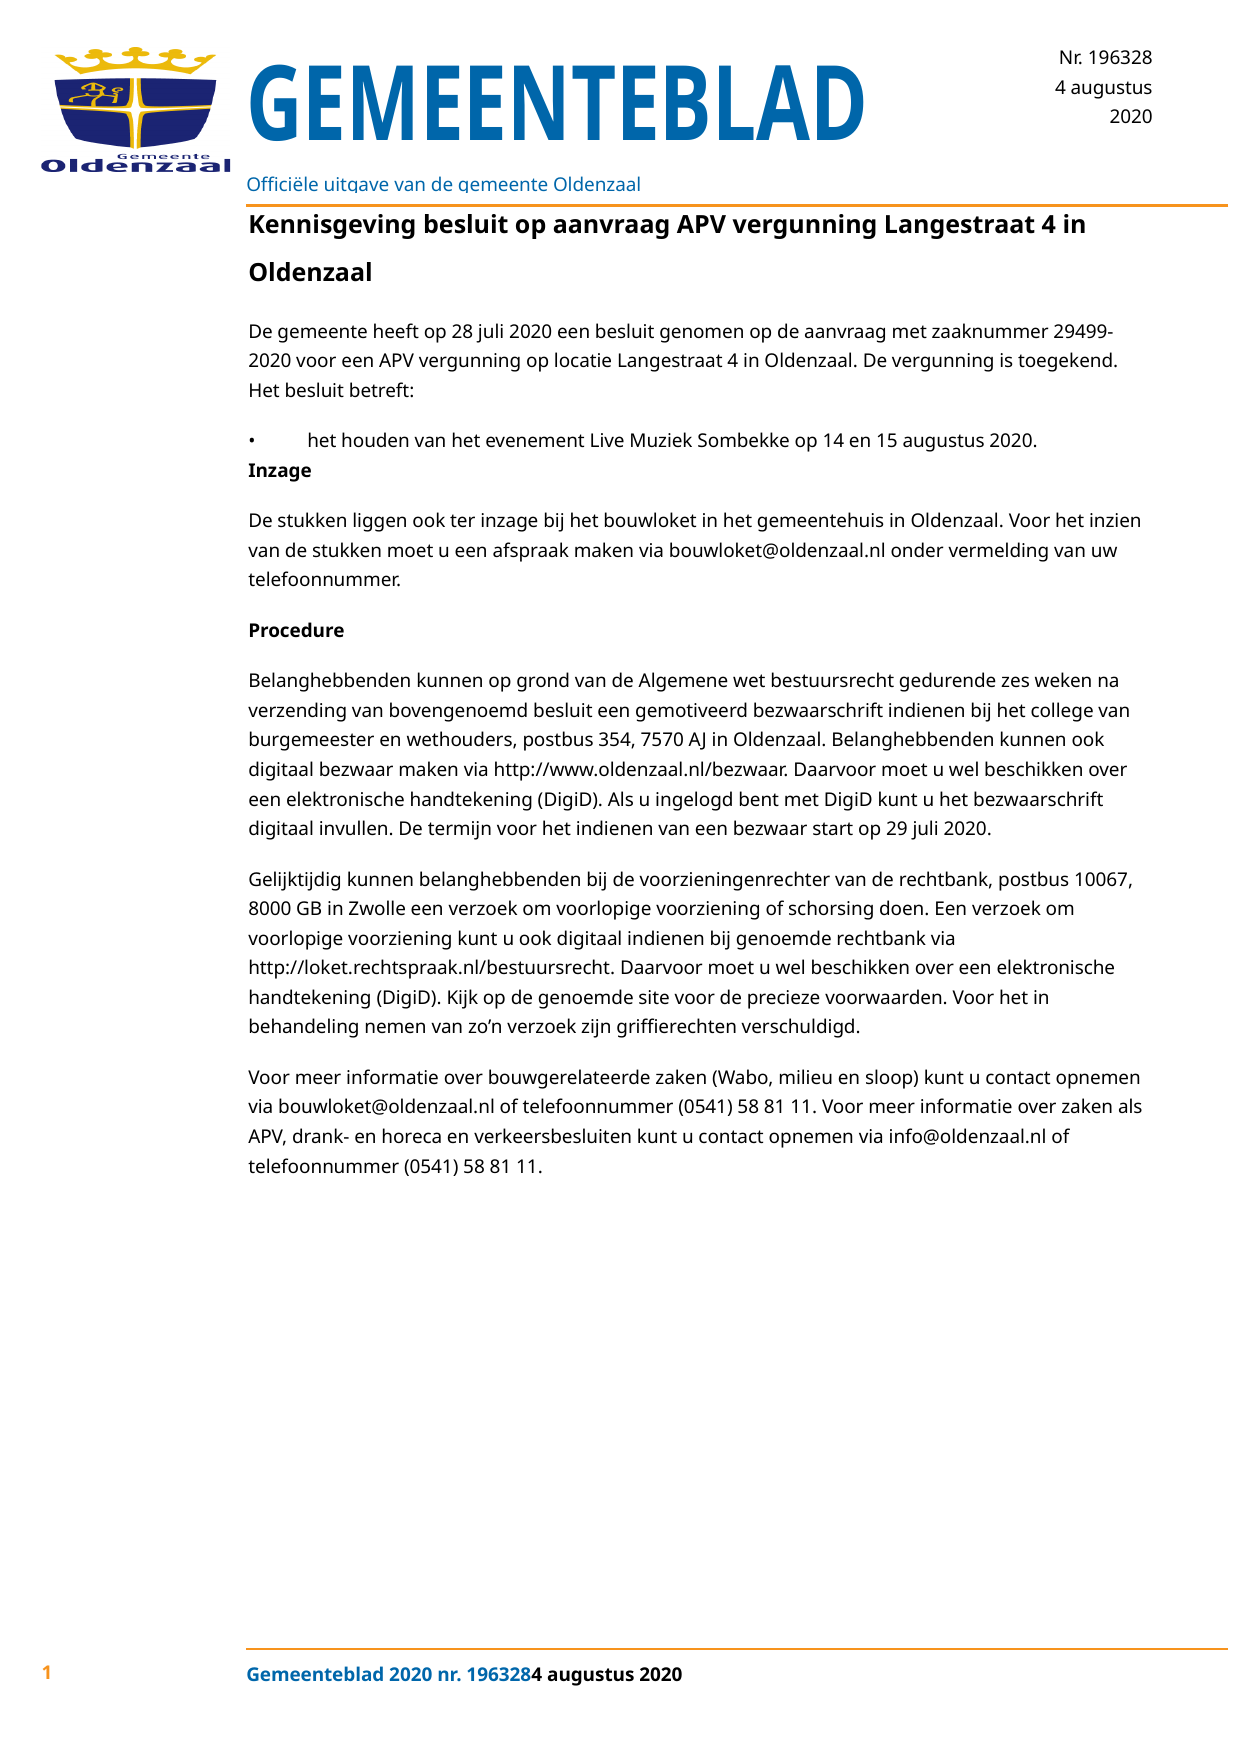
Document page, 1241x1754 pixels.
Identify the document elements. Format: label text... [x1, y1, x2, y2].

text De stukken liggen ook ter inzage bij het bouwloket in het gemeentehuis in Oldenzaal. Voor het inzien van de stukken moet u een afspraak maken via bouwloket@oldenzaal.nl onder vermelding van uw telefoonnummer. [248, 507, 1152, 592]
text Kennisgeving besluit op aanvraag APV vergunning Langestraat 4 in Oldenzaal [248, 207, 1152, 288]
text Procedure [248, 617, 1152, 643]
text Belanghebbenden kunnen op grond van de Algemene wet bestuursrecht gedurende zes weken na verzending van bovengenoemd besluit een gemotiveerd bezwaarschrift indienen bij het college van burgemeester en wethouders, postbus 354, 7570 AJ in Oldenzaal. Belanghebbenden kunnen ook digitaal bezwaar maken via http://www.oldenzaal.nl/bezwaar. Daarvoor moet u wel beschikken over een elektronische handtekening (DigiD). Als u ingelogd bent met DigiD kunt u het bezwaarschrift digitaal invullen. De termijn voor het indienen van een bezwaar start op 29 juli 2020. [248, 667, 1152, 841]
text Inzage [248, 457, 1152, 483]
text Gelijktijdig kunnen belanghebbenden bij de voorzieningenrechter van de rechtbank, postbus 10067, 8000 GB in Zwolle een verzoek om voorlopige voorziening of schorsing doen. Een verzoek om voorlopige voorziening kunt u ook digitaal indienen bij genoemde rechtbank via http://loket.rechtspraak.nl/bestuursrecht. Daarvoor moet u wel beschikken over een elektronische handtekening (DigiD). Kijk op de genoemde site voor de precieze voorwaarden. Voor het in behandeling nemen van zo’n verzoek zijn griffierechten verschuldigd. [248, 866, 1152, 1039]
text De gemeente heeft op 28 juli 2020 een besluit genomen op de aanvraag met zaaknummer 29499-2020 voor een APV vergunning op locatie Langestraat 4 in Oldenzaal. De vergunning is toegekend. Het besluit betreft: [248, 318, 1152, 403]
list het houden van het evenement Live Muziek Sombekke op 14 en 15 augustus 2020. [248, 427, 1152, 453]
text Voor meer informatie over bouwgerelateerde zaken (Wabo, milieu en sloop) kunt u contact opnemen via bouwloket@oldenzaal.nl of telefoonnummer (0541) 58 81 11. Voor meer informatie over zaken als APV, drank- en horeca en verkeersbesluiten kunt u contact opnemen via info@oldenzaal.nl of telefoonnummer (0541) 58 81 11. [248, 1064, 1152, 1179]
picture [41, 47, 231, 172]
